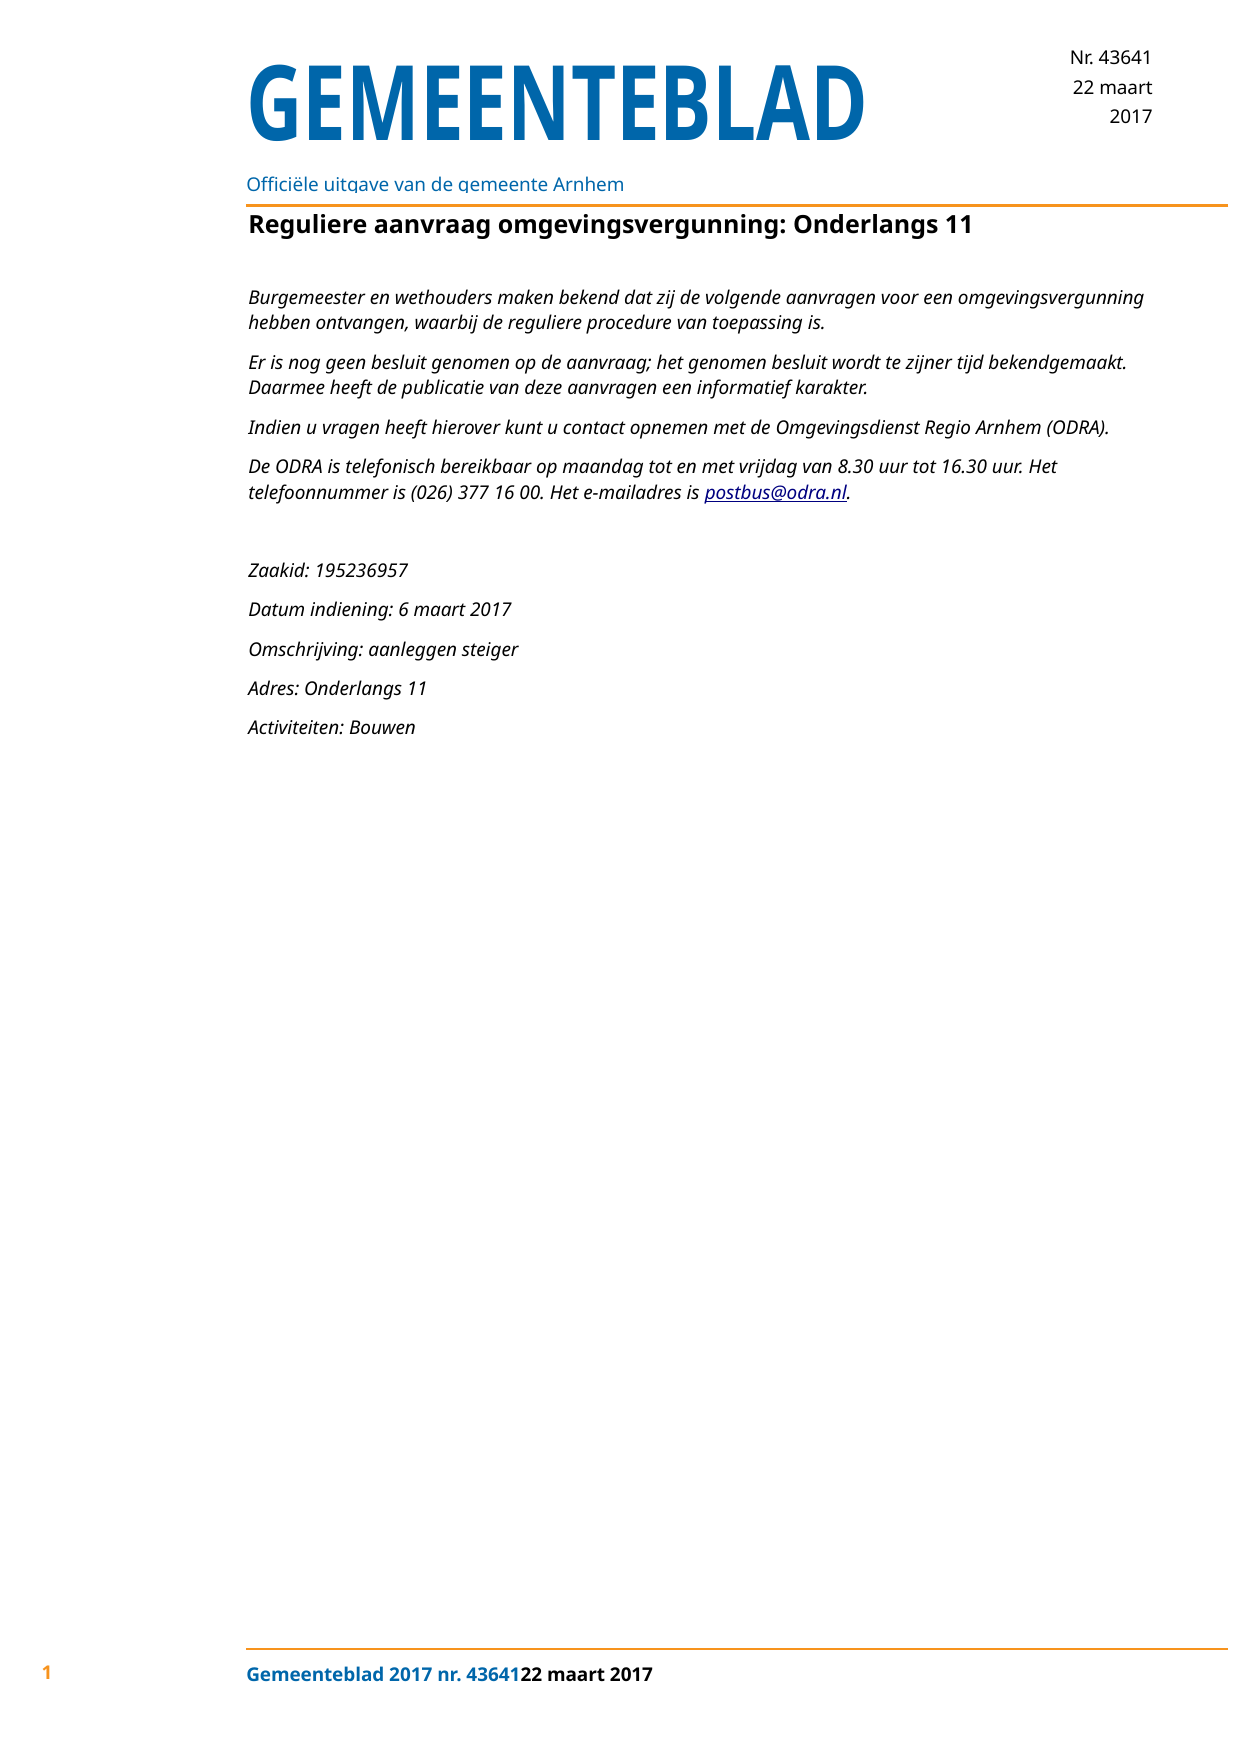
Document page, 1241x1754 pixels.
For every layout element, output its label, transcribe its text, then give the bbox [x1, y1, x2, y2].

picture [41, 47, 231, 172]
text Activiteiten: Bouwen [248, 714, 1152, 740]
text Datum indiening: 6 maart 2017 [248, 597, 1152, 622]
text Reguliere aanvraag omgevingsvergunning: Onderlangs 11 [248, 207, 1152, 241]
text Burgemeester en wethouders maken bekend dat zij de volgende aanvragen voor een omgevingsvergunning hebben ontvangen, waarbij de reguliere procedure van toepassing is. [248, 284, 1152, 335]
text De ODRA is telefonisch bereikbaar op maandag tot en met vrijdag van 8.30 uur tot 16.30 uur. Het telefoonnummer is (026) 377 16 00. Het e-mailadres is postbus@odra.nl. [248, 453, 1152, 504]
text Zaakid: 195236957 [248, 557, 1152, 583]
text Omschrijving: aanleggen steiger [248, 636, 1152, 662]
text Indien u vragen heeft hierover kunt u contact opnemen met de Omgevingsdienst Regio Arnhem (ODRA). [248, 414, 1152, 439]
text Adres: Onderlangs 11 [248, 675, 1152, 701]
text Er is nog geen besluit genomen op de aanvraag; het genomen besluit wordt te zijner tijd bekendgemaakt. Daarmee heeft de publicatie van deze aanvragen een informatief karakter. [248, 349, 1152, 400]
